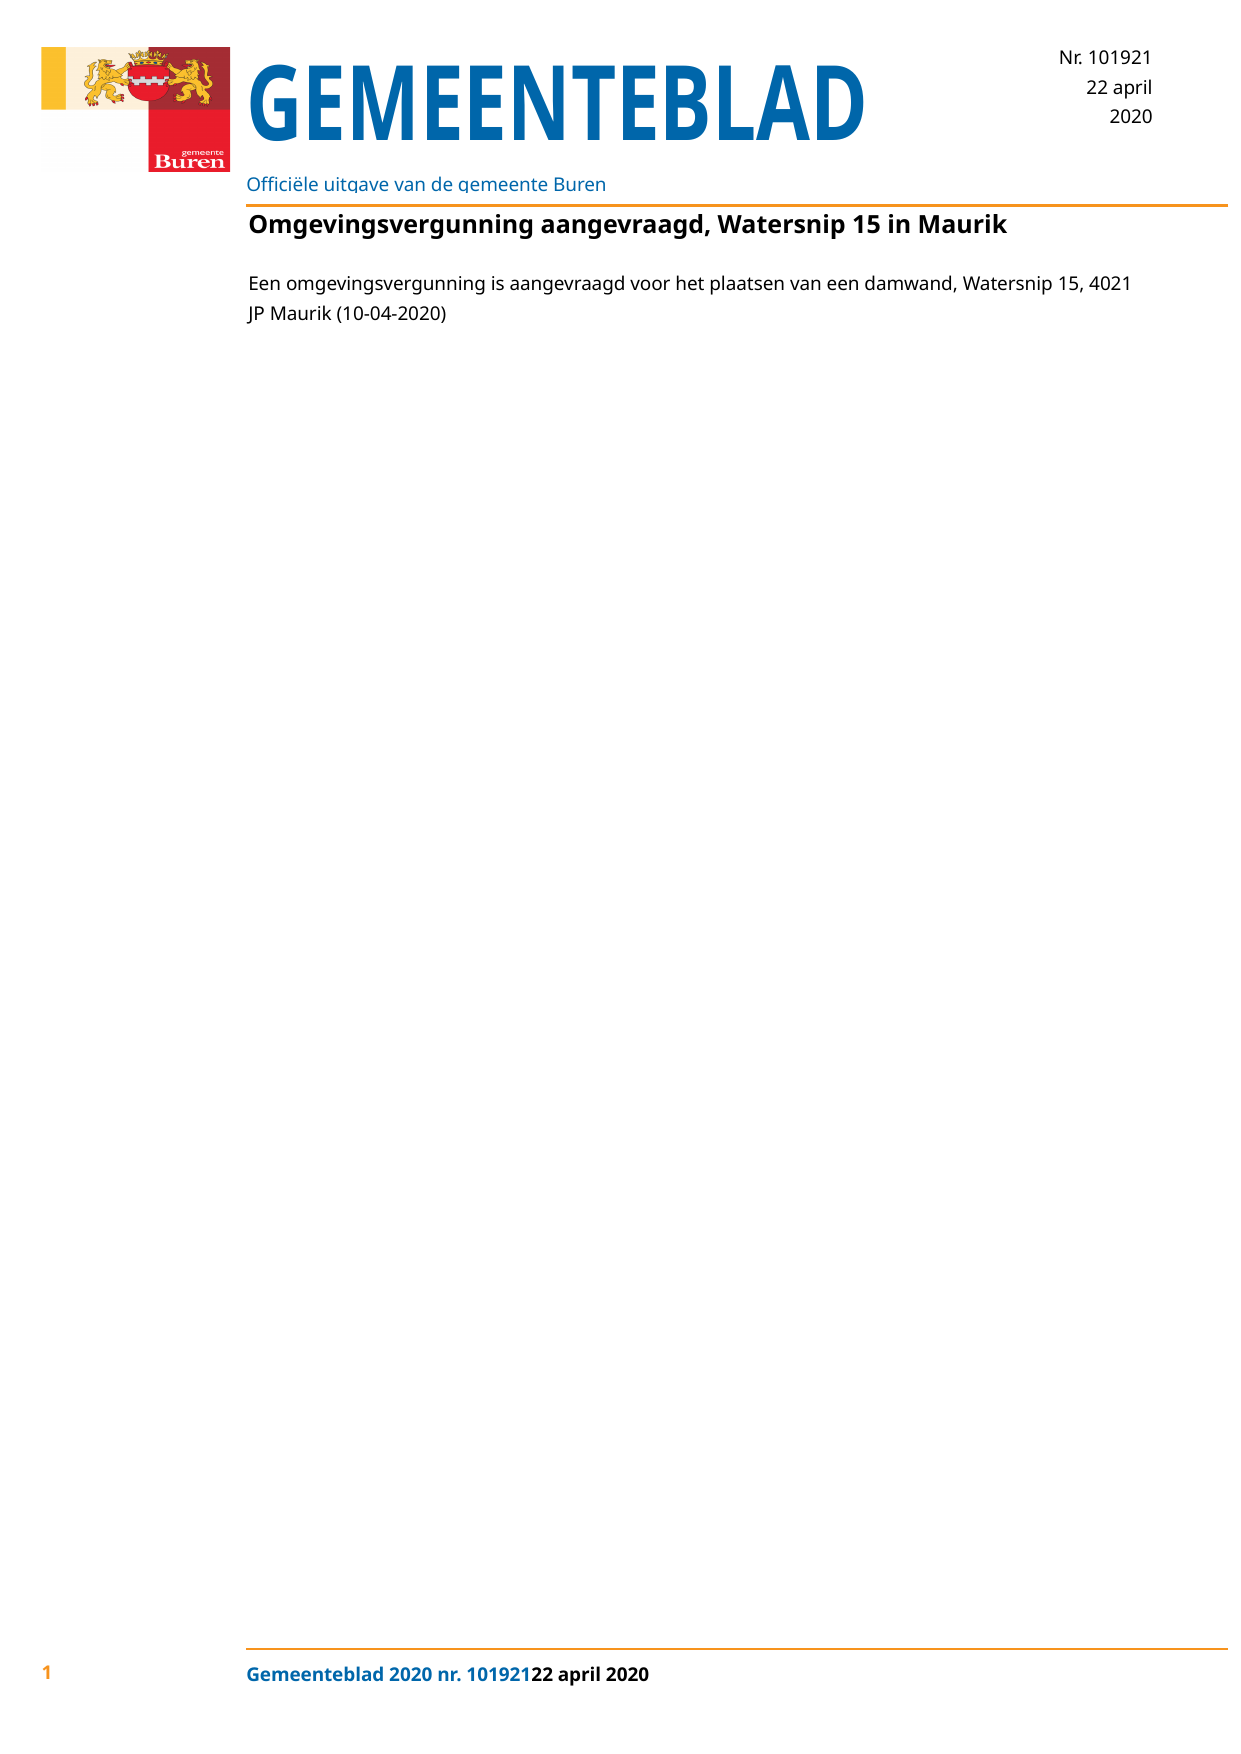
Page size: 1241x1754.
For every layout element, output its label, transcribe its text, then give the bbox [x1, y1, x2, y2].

text Omgevingsvergunning aangevraagd, Watersnip 15 in Maurik [248, 207, 1152, 241]
text Een omgevingsvergunning is aangevraagd voor het plaatsen van een damwand, Watersnip 15, 4021 JP Maurik (10-04-2020) [248, 270, 1152, 326]
picture [41, 47, 231, 172]
